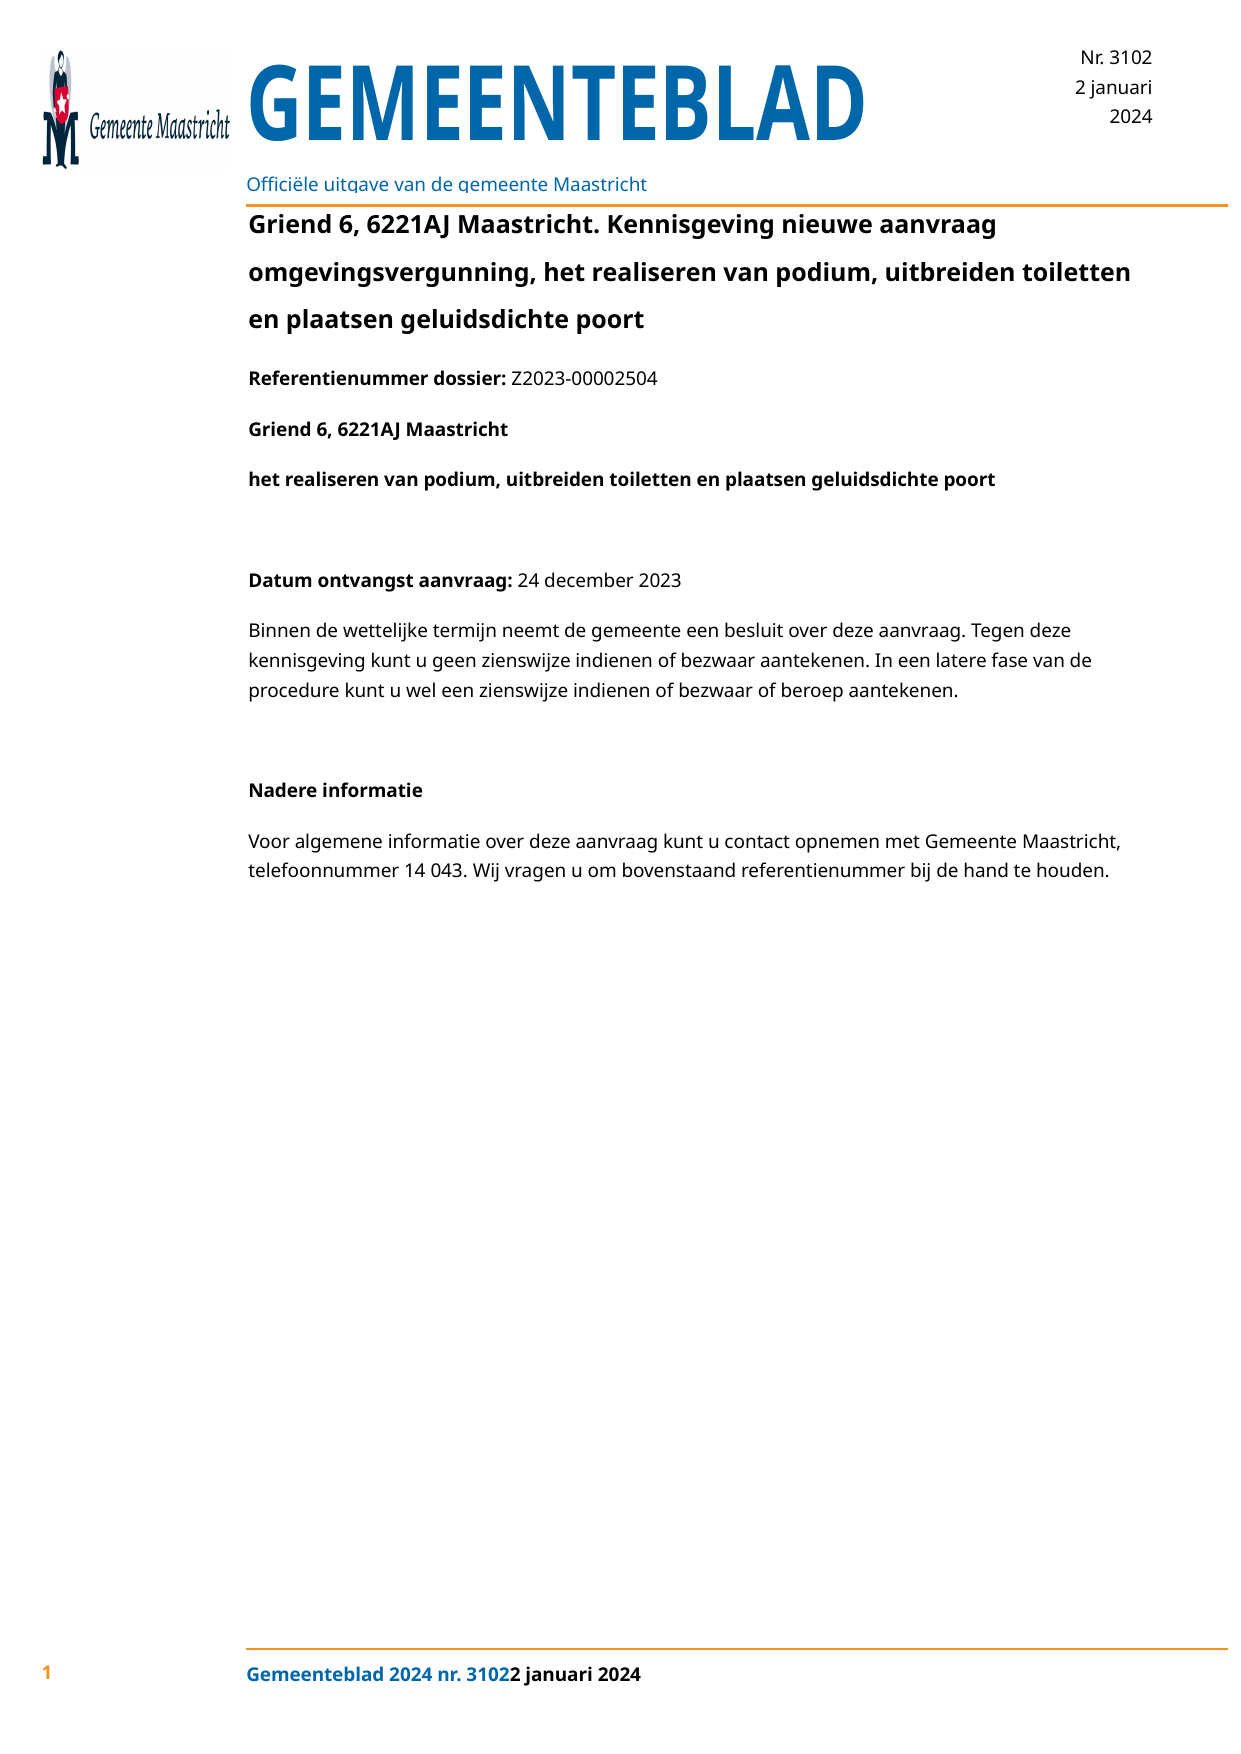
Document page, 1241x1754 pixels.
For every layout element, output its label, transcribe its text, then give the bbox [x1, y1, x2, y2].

text Griend 6, 6221AJ Maastricht [248, 416, 1152, 442]
text Griend 6, 6221AJ Maastricht. Kennisgeving nieuwe aanvraag omgevingsvergunning, het realiseren van podium, uitbreiden toiletten en plaatsen geluidsdichte poort [248, 207, 1152, 336]
text Binnen de wettelijke termijn neemt de gemeente een besluit over deze aanvraag. Tegen deze kennisgeving kunt u geen zienswijze indienen of bezwaar aantekenen. In een latere fase van de procedure kunt u wel een zienswijze indienen of bezwaar of beroep aantekenen. [248, 618, 1152, 702]
text Voor algemene informatie over deze aanvraag kunt u contact opnemen met Gemeente Maastricht, telefoonnummer 14 043. Wij vragen u om bovenstaand referentienummer bij de hand te houden. [248, 828, 1152, 883]
text Datum ontvangst aanvraag: 24 december 2023 [248, 567, 1152, 593]
text het realiseren van podium, uitbreiden toiletten en plaatsen geluidsdichte poort [248, 466, 1152, 492]
picture [41, 47, 231, 172]
text Nadere informatie [248, 778, 1152, 803]
text Referentienummer dossier: Z2023-00002504 [248, 366, 1152, 391]
